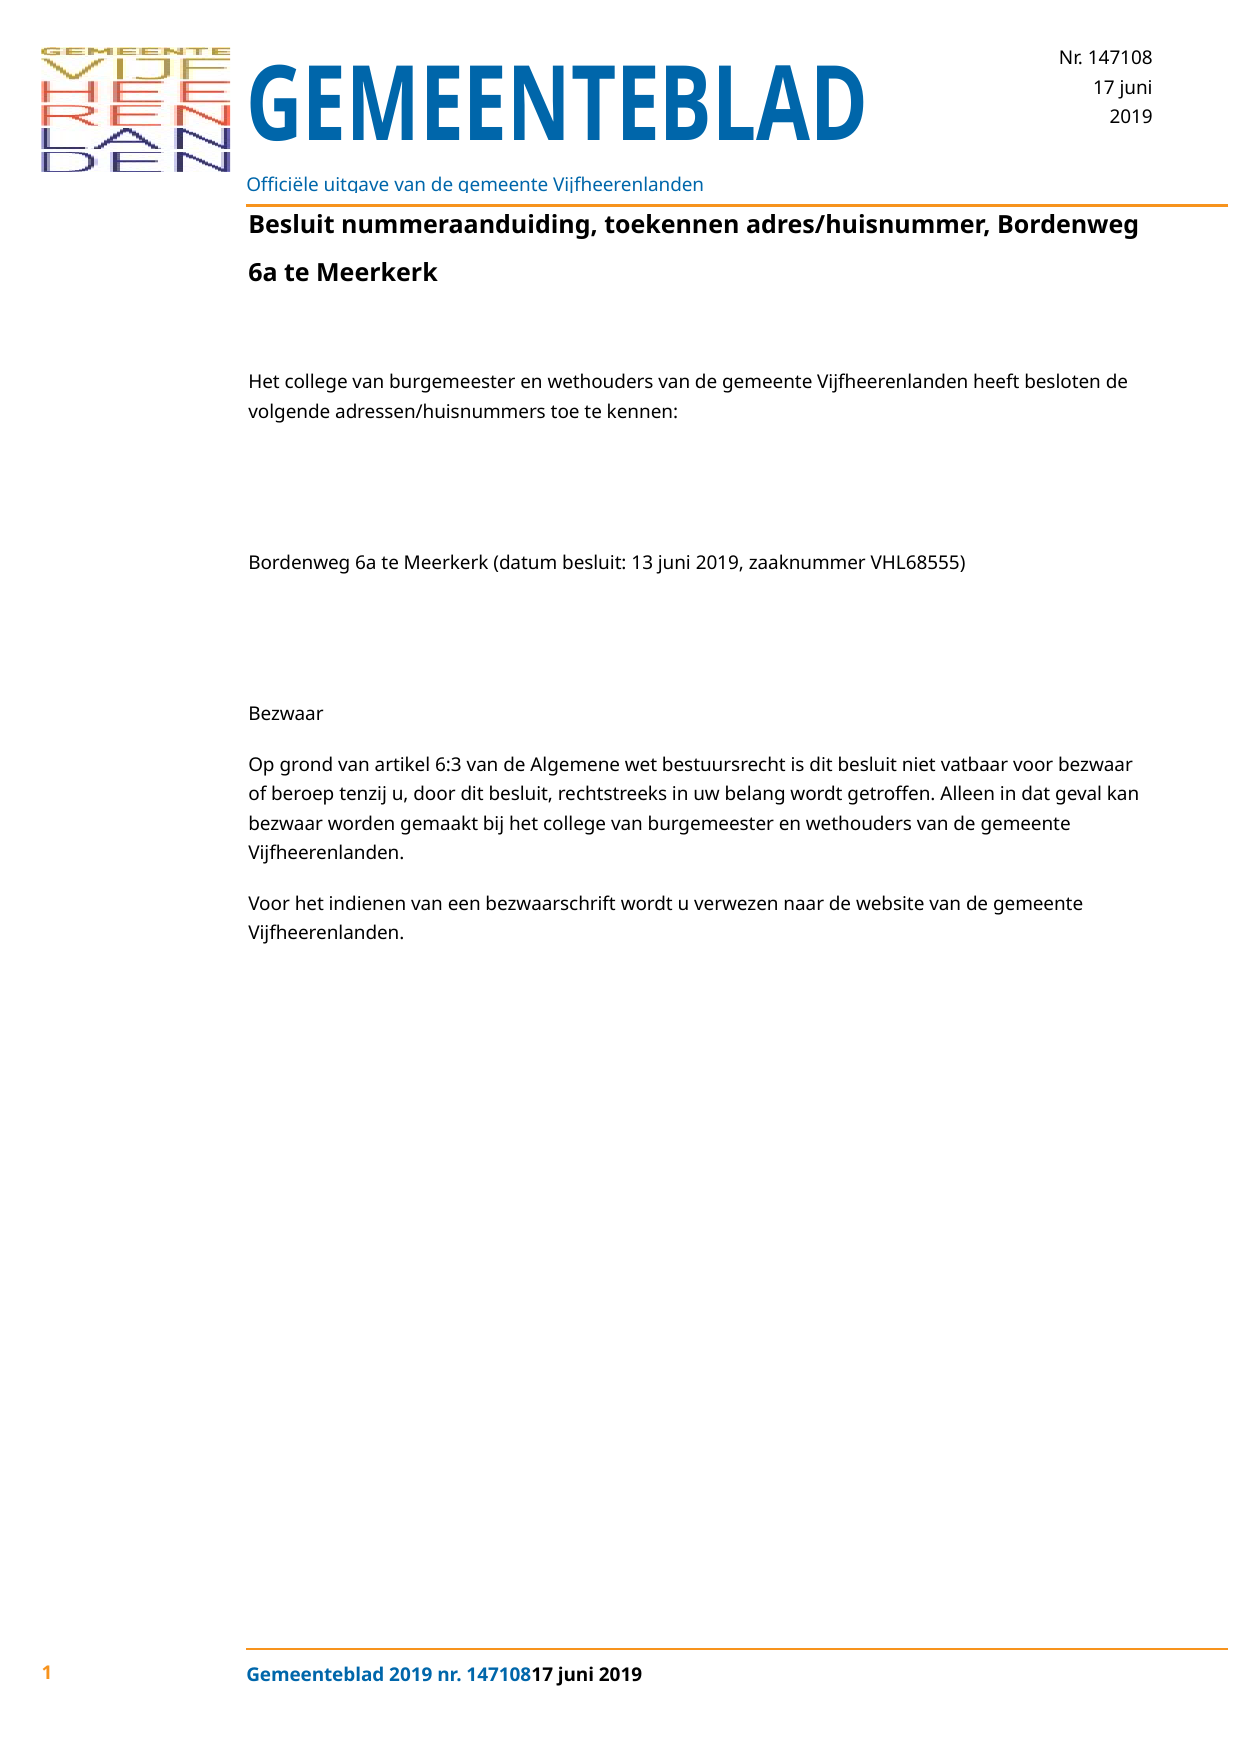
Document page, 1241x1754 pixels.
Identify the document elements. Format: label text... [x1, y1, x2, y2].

text Op grond van artikel 6:3 van de Algemene wet bestuursrecht is dit besluit niet vatbaar voor bezwaar of beroep tenzij u, door dit besluit, rechtstreeks in uw belang wordt getroffen. Alleen in dat geval kan bezwaar worden gemaakt bij het college van burgemeester en wethouders van de gemeente Vijfheerenlanden. [248, 751, 1152, 865]
text Besluit nummeraanduiding, toekennen adres/huisnummer, Bordenweg 6a te Meerkerk [248, 207, 1152, 288]
text Bordenweg 6a te Meerkerk (datum besluit: 13 juni 2019, zaaknummer VHL68555) [248, 549, 1152, 575]
text Bezwaar [248, 700, 1152, 726]
text Het college van burgemeester en wethouders van de gemeente Vijfheerenlanden heeft besloten de volgende adressen/huisnummers toe te kennen: [248, 368, 1152, 424]
text Voor het indienen van een bezwaarschrift wordt u verwezen naar de website van de gemeente Vijfheerenlanden. [248, 890, 1152, 945]
picture [41, 47, 231, 172]
